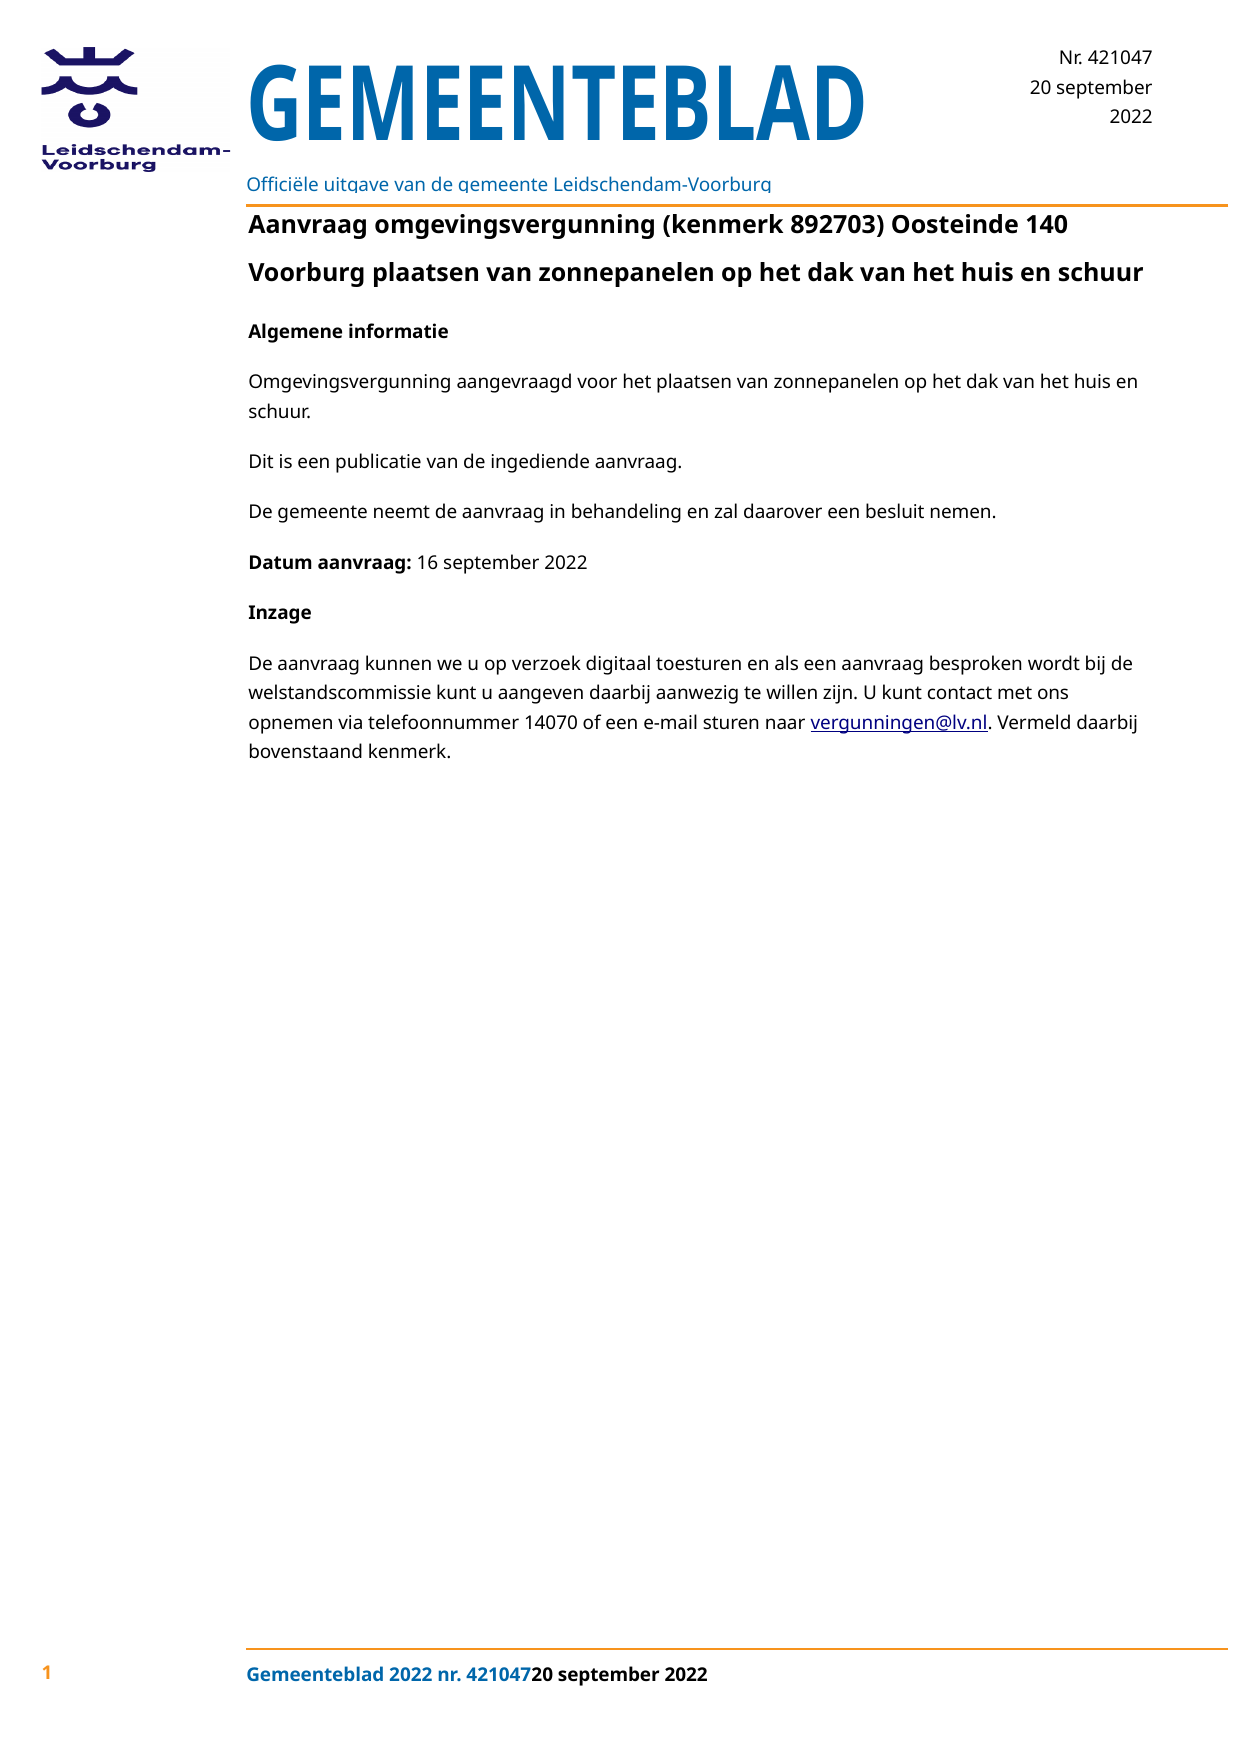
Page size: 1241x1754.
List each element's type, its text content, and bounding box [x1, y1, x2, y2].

picture [41, 47, 231, 172]
text Aanvraag omgevingsvergunning (kenmerk 892703) Oosteinde 140 Voorburg plaatsen van zonnepanelen op het dak van het huis en schuur [248, 207, 1152, 288]
text Datum aanvraag: 16 september 2022 [248, 549, 1152, 575]
text Inzage [248, 599, 1152, 625]
text De gemeente neemt de aanvraag in behandeling en zal daarover een besluit nemen. [248, 499, 1152, 524]
text Omgevingsvergunning aangevraagd voor het plaatsen van zonnepanelen op het dak van het huis en schuur. [248, 368, 1152, 424]
text Dit is een publicatie van de ingediende aanvraag. [248, 448, 1152, 474]
text De aanvraag kunnen we u op verzoek digitaal toesturen en als een aanvraag besproken wordt bij de welstandscommissie kunt u aangeven daarbij aanwezig te willen zijn. U kunt contact met ons opnemen via telefoonnummer 14070 of een e-mail sturen naar vergunningen@lv.nl. Vermeld daarbij bovenstaand kenmerk. [248, 650, 1152, 764]
text Algemene informatie [248, 318, 1152, 344]
